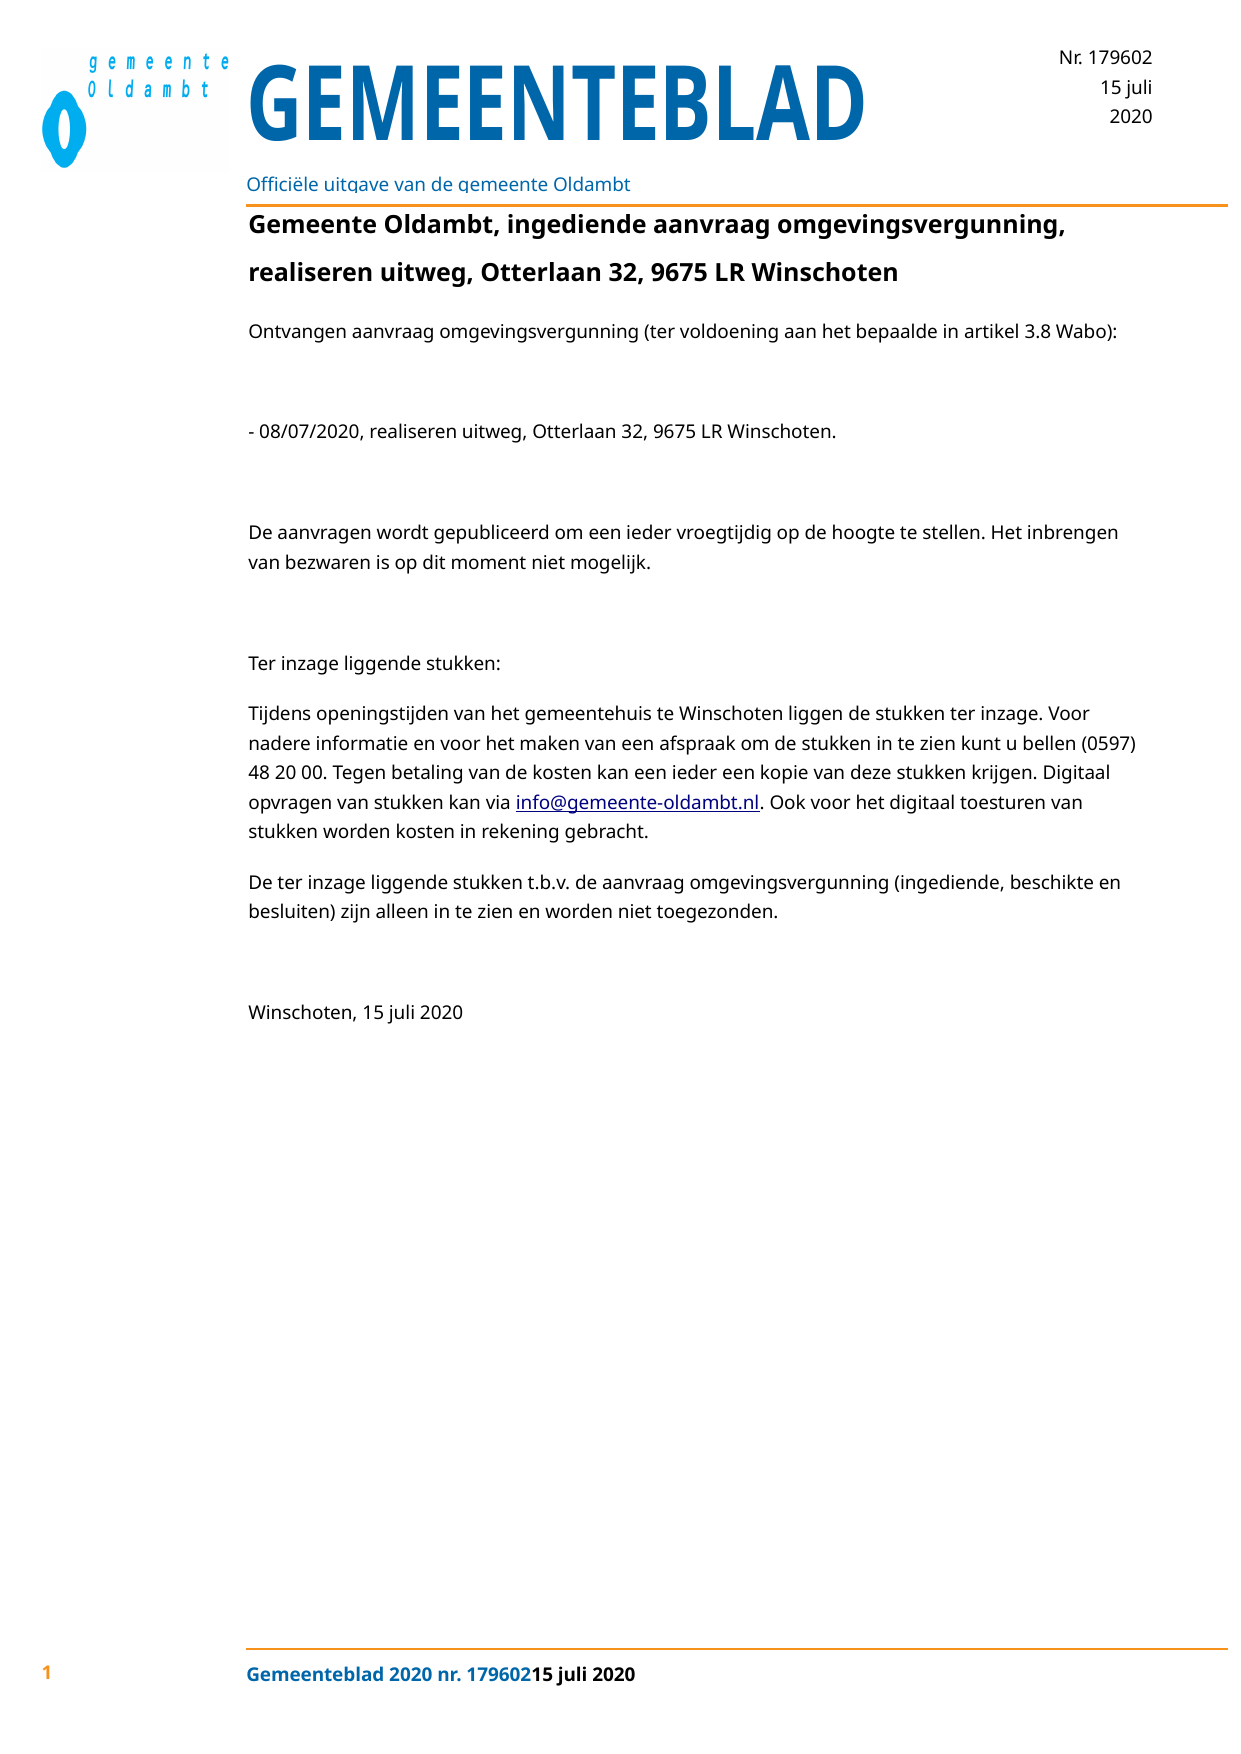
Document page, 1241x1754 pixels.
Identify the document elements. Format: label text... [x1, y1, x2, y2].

text Gemeente Oldambt, ingediende aanvraag omgevingsvergunning, realiseren uitweg, Otterlaan 32, 9675 LR Winschoten [248, 207, 1152, 288]
text Tijdens openingstijden van het gemeentehuis te Winschoten liggen de stukken ter inzage. Voor nadere informatie en voor het maken van een afspraak om de stukken in te zien kunt u bellen (0597) 48 20 00. Tegen betaling van de kosten kan een ieder een kopie van deze stukken krijgen. Digitaal opvragen van stukken kan via info@gemeente-oldambt.nl. Ook voor het digitaal toesturen van stukken worden kosten in rekening gebracht. [248, 700, 1152, 844]
text - 08/07/2020, realiseren uitweg, Otterlaan 32, 9675 LR Winschoten. [248, 419, 1152, 444]
text Ter inzage liggende stukken: [248, 650, 1152, 676]
text Winschoten, 15 juli 2020 [248, 999, 1152, 1025]
text De ter inzage liggende stukken t.b.v. de aanvraag omgevingsvergunning (ingediende, beschikte en besluiten) zijn alleen in te zien en worden niet toegezonden. [248, 869, 1152, 924]
text De aanvragen wordt gepubliceerd om een ieder vroegtijdig op de hoogte te stellen. Het inbrengen van bezwaren is op dit moment niet mogelijk. [248, 519, 1152, 575]
picture [41, 47, 231, 172]
text Ontvangen aanvraag omgevingsvergunning (ter voldoening aan het bepaalde in artikel 3.8 Wabo): [248, 318, 1152, 344]
